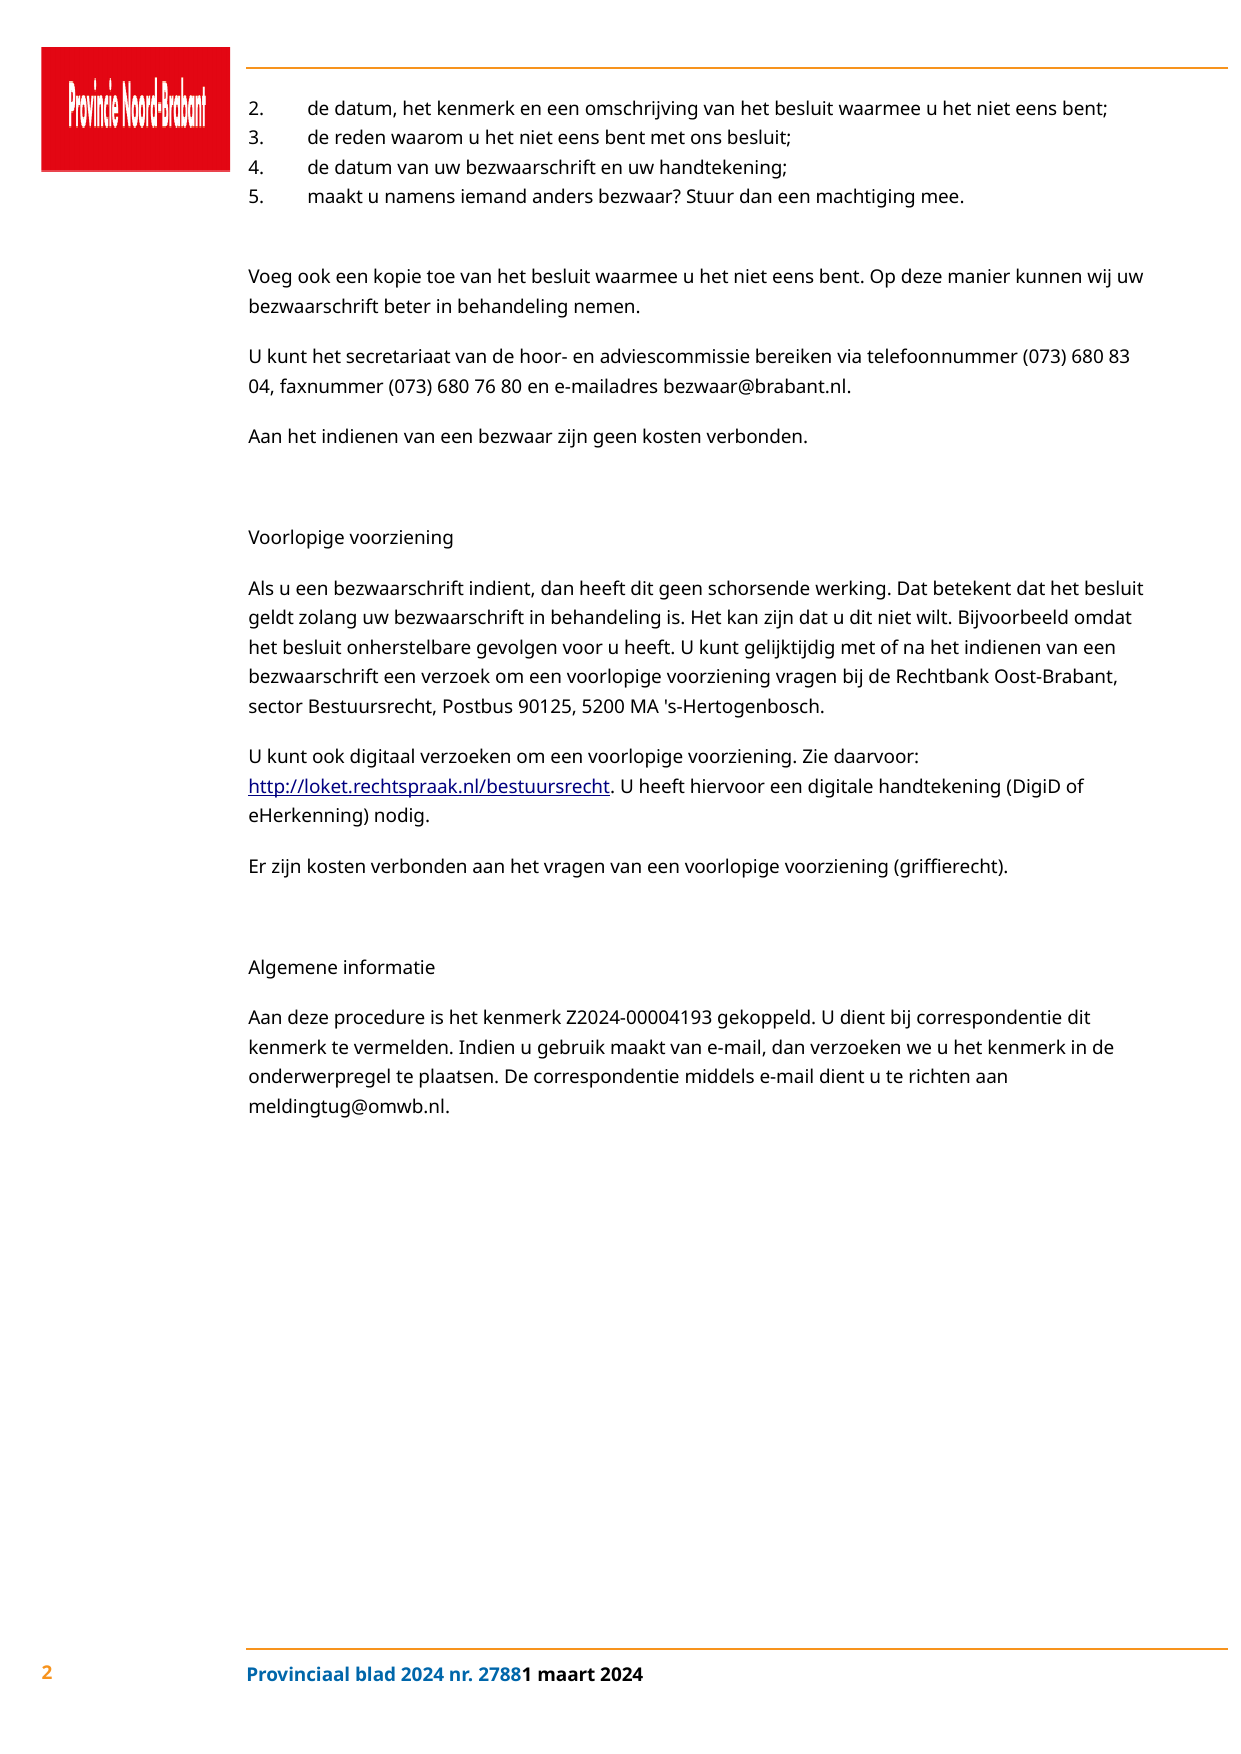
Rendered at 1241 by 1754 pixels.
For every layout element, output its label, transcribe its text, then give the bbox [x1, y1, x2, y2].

list de datum van uw bezwaarschrift en uw handtekening; [248, 154, 1152, 180]
text Voeg ook een kopie toe van het besluit waarmee u het niet eens bent. Op deze manier kunnen wij uw bezwaarschrift beter in behandeling nemen. [248, 263, 1152, 319]
text U kunt ook digitaal verzoeken om een voorlopige voorziening. Zie daarvoor: http://loket.rechtspraak.nl/bestuursrecht. U heeft hiervoor een digitale handtekening (DigiD of eHerkenning) nodig. [248, 743, 1152, 828]
list de datum, het kenmerk en een omschrijving van het besluit waarmee u het niet eens bent; [248, 95, 1152, 121]
text Er zijn kosten verbonden aan het vragen van een voorlopige voorziening (griffierecht). [248, 853, 1152, 879]
text Voorlopige voorziening [248, 524, 1152, 550]
text U kunt het secretariaat van de hoor- en adviescommissie bereiken via telefoonnummer (073) 680 83 04, faxnummer (073) 680 76 80 en e-mailadres bezwaar@brabant.nl. [248, 343, 1152, 399]
text Aan deze procedure is het kenmerk Z2024-00004193 gekoppeld. U dient bij correspondentie dit kenmerk te vermelden. Indien u gebruik maakt van e-mail, dan verzoeken we u het kenmerk in de onderwerpregel te plaatsen. De correspondentie middels e-mail dient u te richten aan meldingtug@omwb.nl. [248, 1004, 1152, 1119]
list maakt u namens iemand anders bezwaar? Stuur dan een machtiging mee. [248, 183, 1152, 209]
list de reden waarom u het niet eens bent met ons besluit; [248, 124, 1152, 150]
picture [41, 47, 231, 172]
text Algemene informatie [248, 954, 1152, 980]
text Als u een bezwaarschrift indient, dan heeft dit geen schorsende werking. Dat betekent dat het besluit geldt zolang uw bezwaarschrift in behandeling is. Het kan zijn dat u dit niet wilt. Bijvoorbeeld omdat het besluit onherstelbare gevolgen voor u heeft. U kunt gelijktijdig met of na het indienen van een bezwaarschrift een verzoek om een voorlopige voorziening vragen bij de Rechtbank Oost-Brabant, sector Bestuursrecht, Postbus 90125, 5200 MA 's‑Hertogenbosch. [248, 575, 1152, 719]
text Aan het indienen van een bezwaar zijn geen kosten verbonden. [248, 423, 1152, 449]
